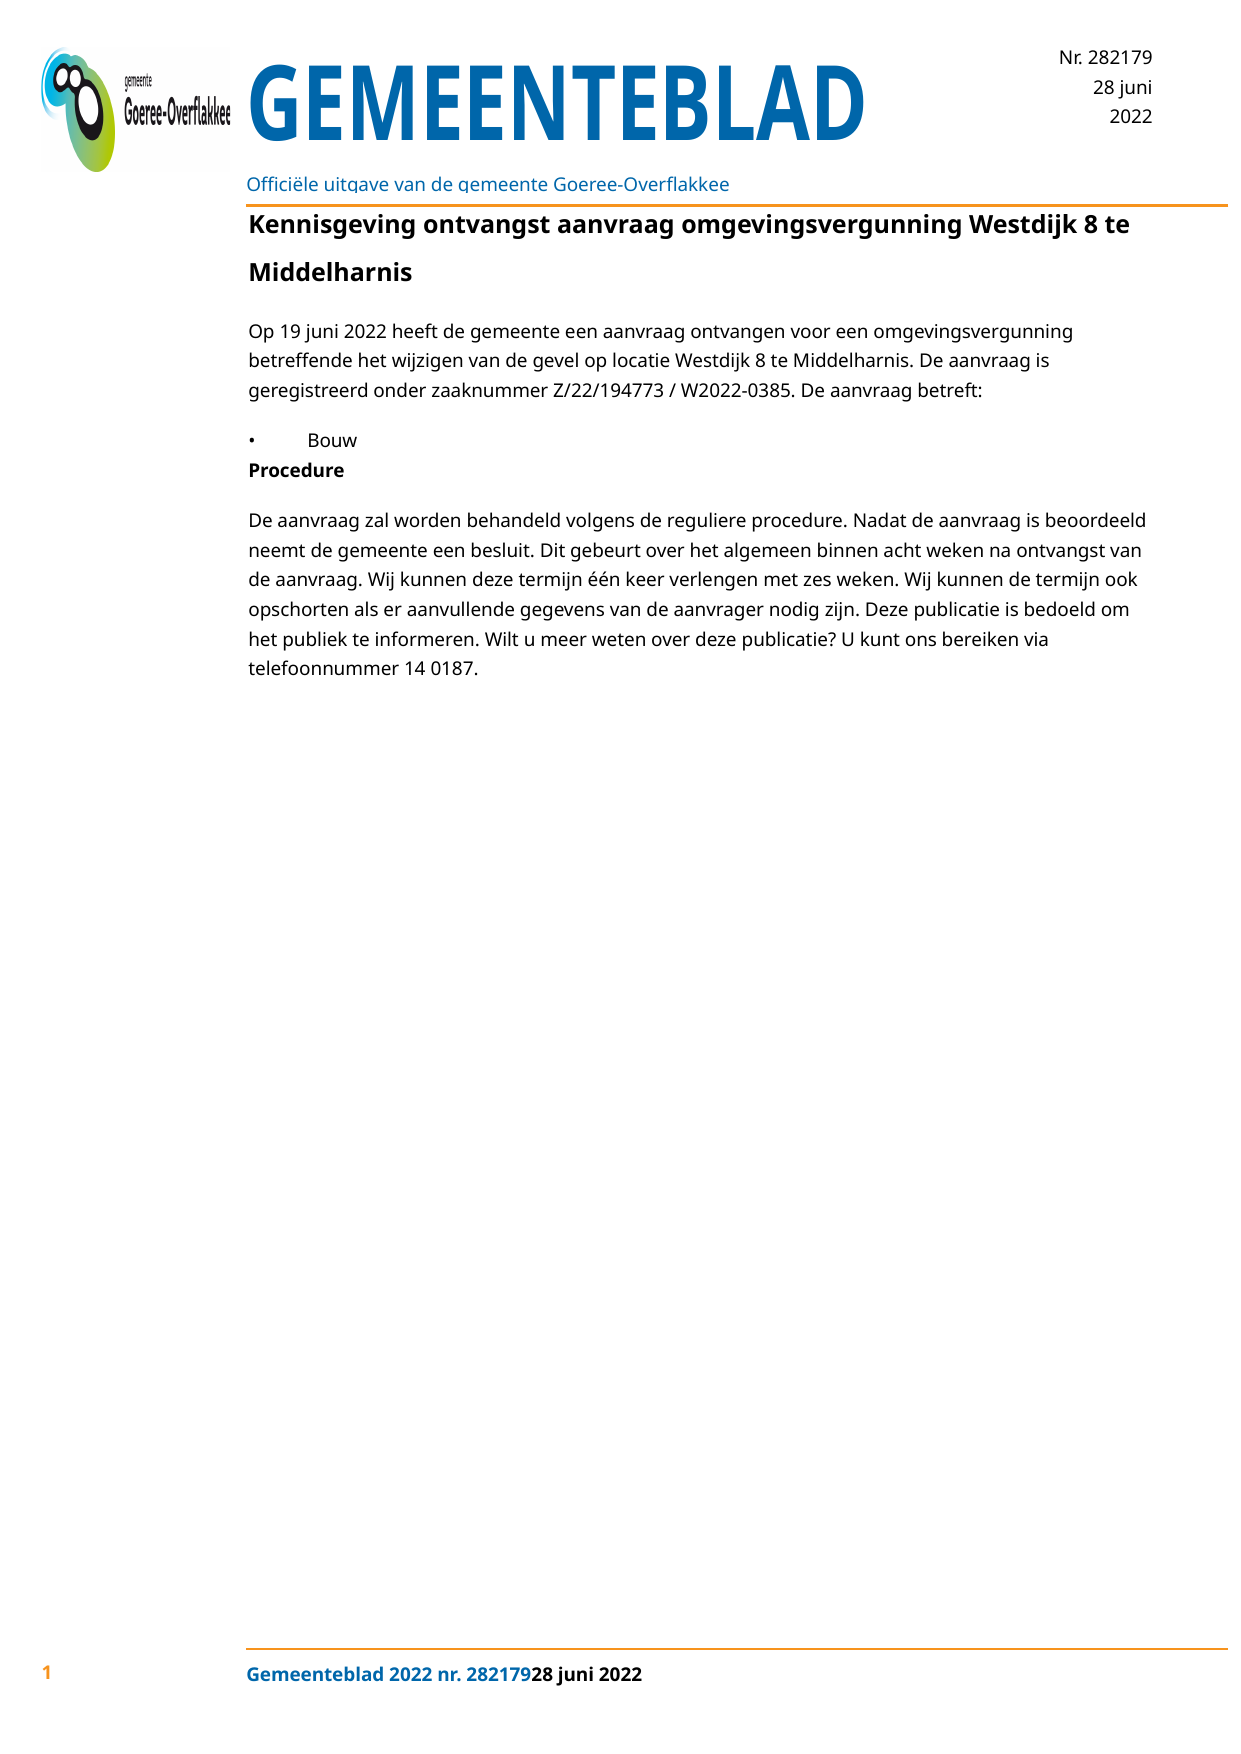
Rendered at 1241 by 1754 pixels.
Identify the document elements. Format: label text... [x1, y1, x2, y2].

text Kennisgeving ontvangst aanvraag omgevingsvergunning Westdijk 8 te Middelharnis [248, 207, 1152, 288]
text Op 19 juni 2022 heeft de gemeente een aanvraag ontvangen voor een omgevingsvergunning betreffende het wijzigen van de gevel op locatie Westdijk 8 te Middelharnis. De aanvraag is geregistreerd onder zaaknummer Z/22/194773 / W2022-0385. De aanvraag betreft: [248, 318, 1152, 403]
picture [41, 47, 231, 172]
text Procedure [248, 457, 1152, 483]
text De aanvraag zal worden behandeld volgens de reguliere procedure. Nadat de aanvraag is beoordeeld neemt de gemeente een besluit. Dit gebeurt over het algemeen binnen acht weken na ontvangst van de aanvraag. Wij kunnen deze termijn één keer verlengen met zes weken. Wij kunnen de termijn ook opschorten als er aanvullende gegevens van de aanvrager nodig zijn. Deze publicatie is bedoeld om het publiek te informeren. Wilt u meer weten over deze publicatie? U kunt ons bereiken via telefoonnummer 14 0187. [248, 507, 1152, 681]
list Bouw [248, 427, 1152, 453]
